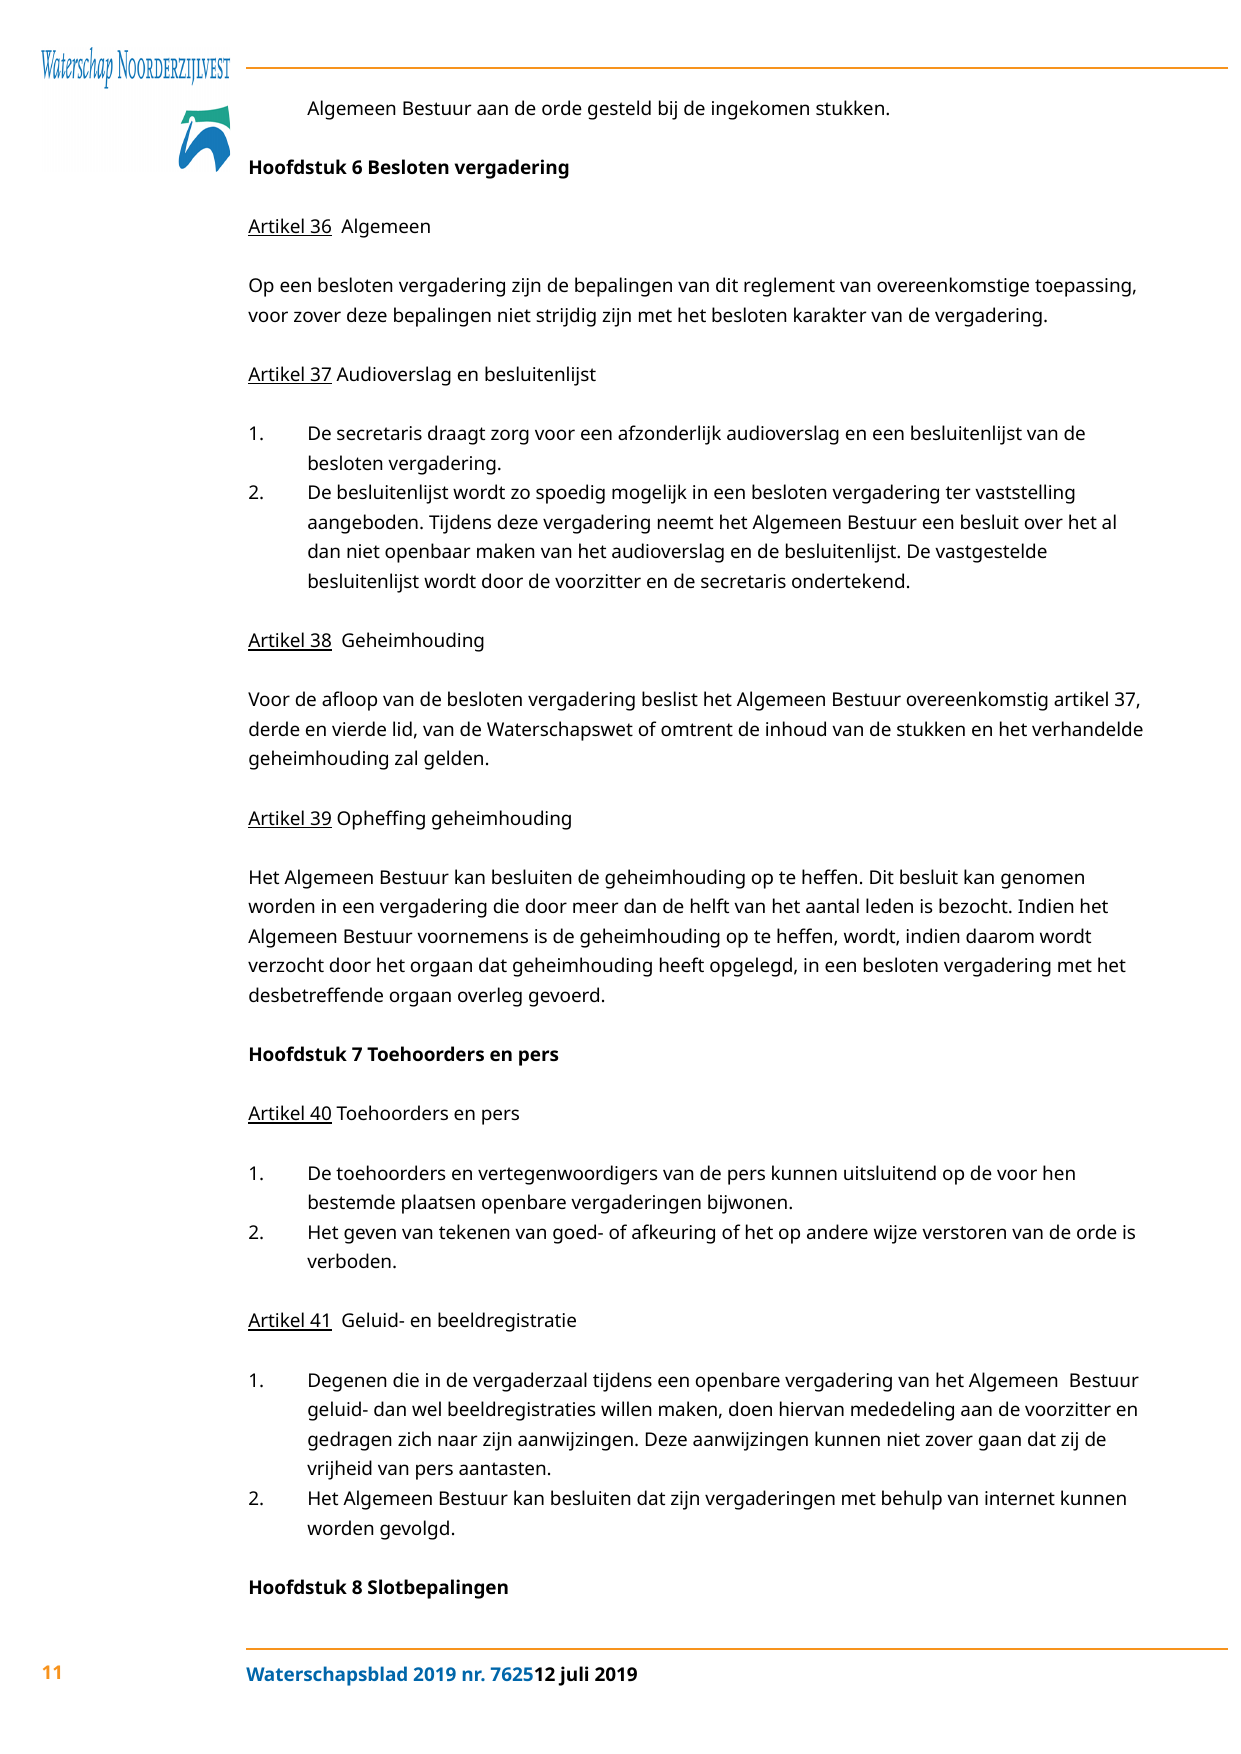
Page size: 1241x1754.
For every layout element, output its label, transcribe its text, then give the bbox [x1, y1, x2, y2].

text Artikel 40 Toehoorders en pers [248, 1101, 1152, 1126]
list Het geven van tekenen van goed- of afkeuring of het op andere wijze verstoren van de orde is verboden. [248, 1219, 1152, 1274]
text Artikel 37 Audioverslag en besluitenlijst [248, 361, 1152, 387]
list Degenen die in de vergaderzaal tijdens een openbare vergadering van het Algemeen Bestuur geluid- dan wel beeldregistraties willen maken, doen hiervan mededeling aan de voorzitter en gedragen zich naar zijn aanwijzingen. Deze aanwijzingen kunnen niet zover gaan dat zij de vrijheid van pers aantasten. [248, 1367, 1152, 1481]
text Artikel 39 Opheffing geheimhouding [248, 805, 1152, 831]
list De secretaris draagt zorg voor een afzonderlijk audioverslag en een besluitenlijst van de besloten vergadering. [248, 420, 1152, 476]
list De toehoorders en vertegenwoordigers van de pers kunnen uitsluitend op de voor hen bestemde plaatsen openbare vergaderingen bijwonen. [248, 1160, 1152, 1215]
text Artikel 41 Geluid- en beeldregistratie [248, 1308, 1152, 1333]
text Artikel 36 Algemeen [248, 213, 1152, 239]
text Hoofdstuk 8 Slotbepalingen [248, 1574, 1152, 1600]
list Het Algemeen Bestuur kan besluiten dat zijn vergaderingen met behulp van internet kunnen worden gevolgd. [248, 1485, 1152, 1541]
text Op een besloten vergadering zijn de bepalingen van dit reglement van overeenkomstige toepassing, voor zover deze bepalingen niet strijdig zijn met het besloten karakter van de vergadering. [248, 272, 1152, 328]
text Artikel 38 Geheimhouding [248, 627, 1152, 653]
list Algemeen Bestuur aan de orde gesteld bij de ingekomen stukken. [248, 95, 1152, 121]
text Het Algemeen Bestuur kan besluiten de geheimhouding op te heffen. Dit besluit kan genomen worden in een vergadering die door meer dan de helft van het aantal leden is bezocht. Indien het Algemeen Bestuur voornemens is de geheimhouding op te heffen, wordt, indien daarom wordt verzocht door het orgaan dat geheimhouding heeft opgelegd, in een besloten vergadering met het desbetreffende orgaan overleg gevoerd. [248, 864, 1152, 1008]
text Hoofdstuk 7 Toehoorders en pers [248, 1041, 1152, 1067]
text Hoofdstuk 6 Besloten vergadering [248, 154, 1152, 180]
picture [41, 47, 231, 172]
text Voor de afloop van de besloten vergadering beslist het Algemeen Bestuur overeenkomstig artikel 37, derde en vierde lid, van de Waterschapswet of omtrent de inhoud van de stukken en het verhandelde geheimhouding zal gelden. [248, 686, 1152, 771]
list De besluitenlijst wordt zo spoedig mogelijk in een besloten vergadering ter vaststelling aangeboden. Tijdens deze vergadering neemt het Algemeen Bestuur een besluit over het al dan niet openbaar maken van het audioverslag en de besluitenlijst. De vastgestelde besluitenlijst wordt door de voorzitter en de secretaris ondertekend. [248, 479, 1152, 594]
